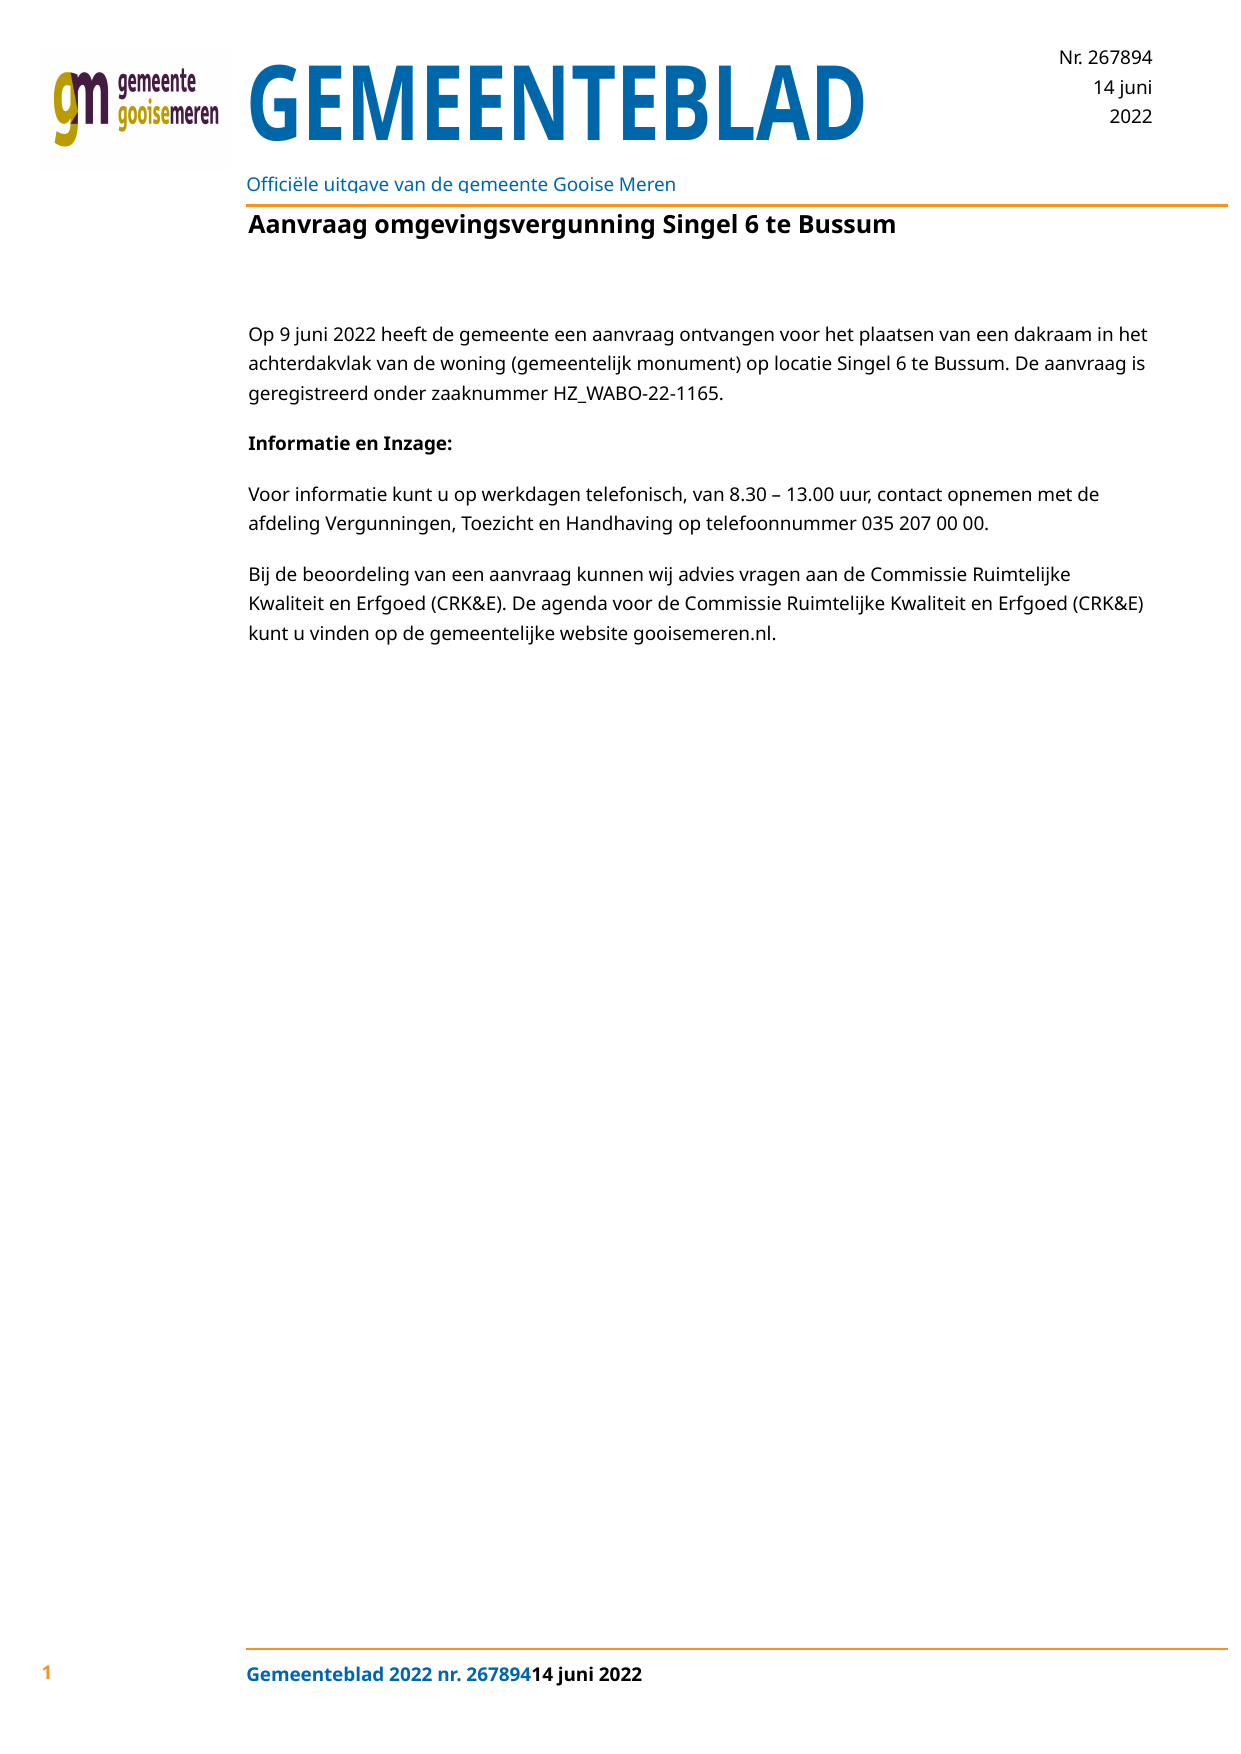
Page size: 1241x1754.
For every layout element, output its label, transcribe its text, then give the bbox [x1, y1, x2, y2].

text Aanvraag omgevingsvergunning Singel 6 te Bussum [248, 207, 1152, 241]
text Informatie en Inzage: [248, 430, 1152, 456]
picture [41, 47, 231, 172]
text Bij de beoordeling van een aanvraag kunnen wij advies vragen aan de Commissie Ruimtelijke Kwaliteit en Erfgoed (CRK&E). De agenda voor de Commissie Ruimtelijke Kwaliteit en Erfgoed (CRK&E) kunt u vinden op de gemeentelijke website gooisemeren.nl. [248, 561, 1152, 646]
text Op 9 juni 2022 heeft de gemeente een aanvraag ontvangen voor het plaatsen van een dakraam in het achterdakvlak van de woning (gemeentelijk monument) op locatie Singel 6 te Bussum. De aanvraag is geregistreerd onder zaaknummer HZ_WABO-22-1165. [248, 321, 1152, 406]
text Voor informatie kunt u op werkdagen telefonisch, van 8.30 – 13.00 uur, contact opnemen met de afdeling Vergunningen, Toezicht en Handhaving op telefoonnummer 035 207 00 00. [248, 481, 1152, 536]
